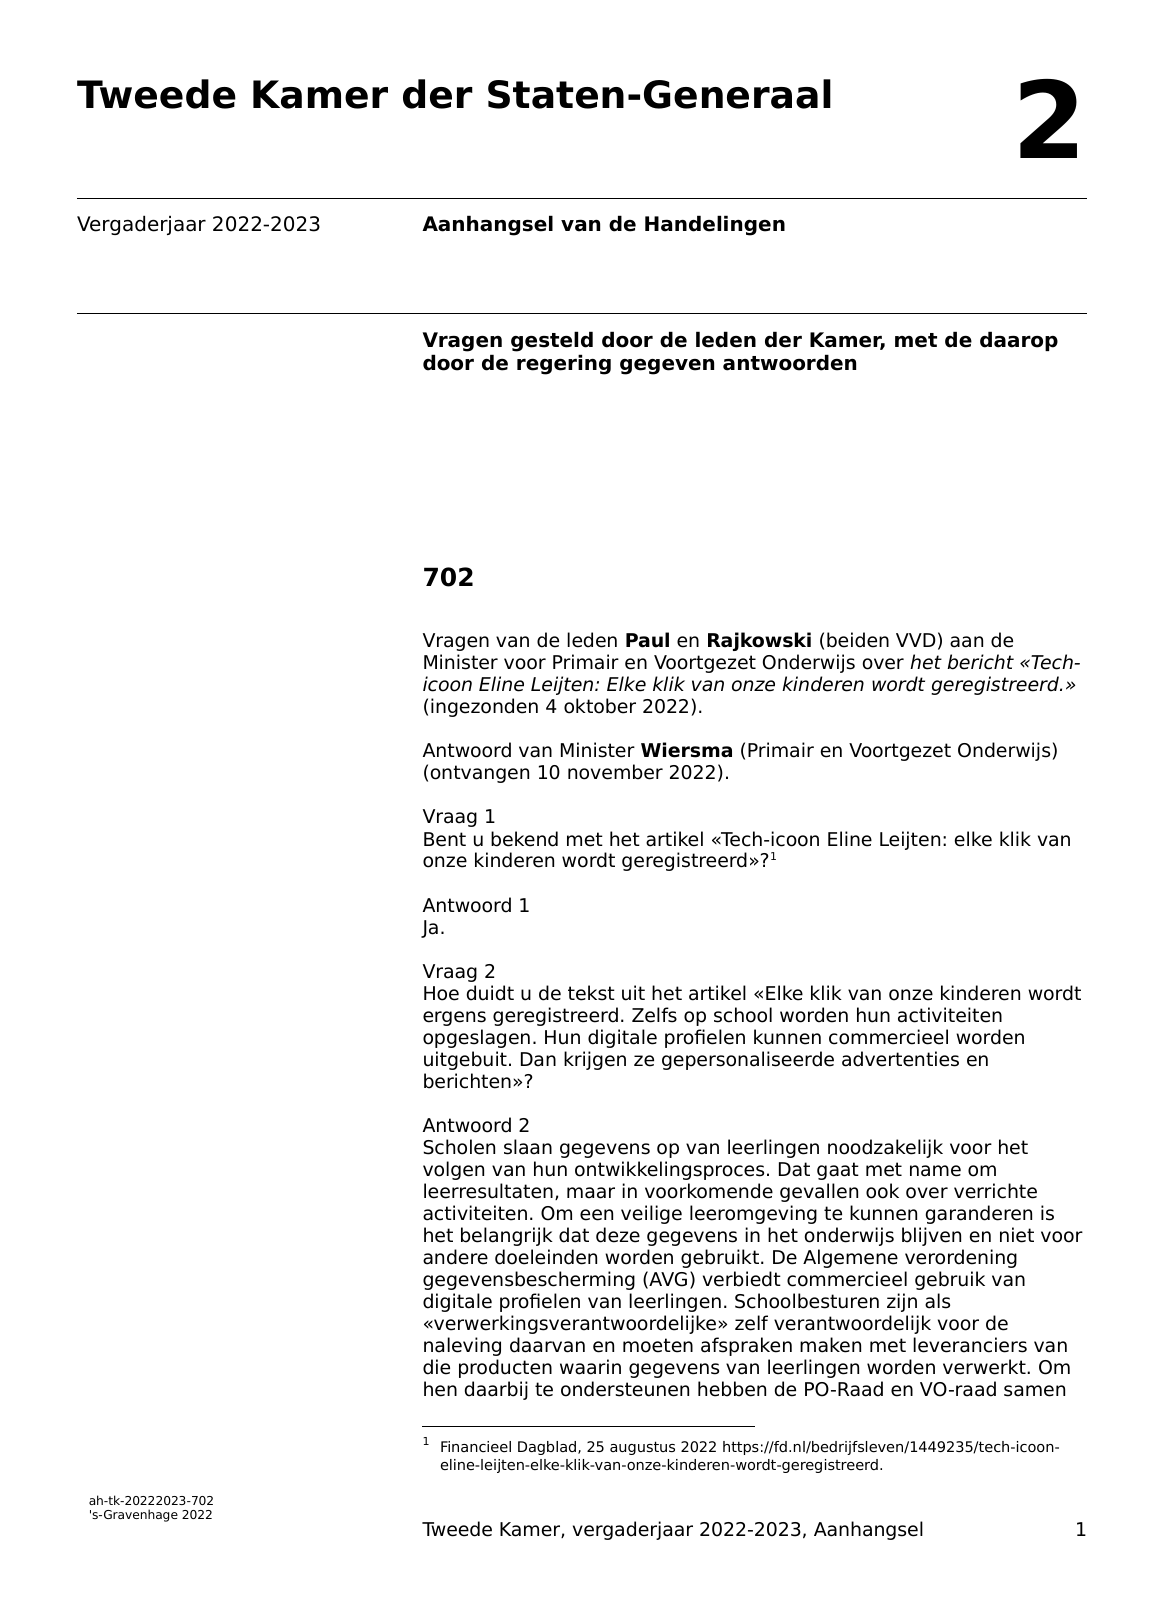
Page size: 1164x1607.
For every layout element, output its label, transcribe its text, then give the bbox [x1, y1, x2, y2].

text Ja. [422, 917, 1087, 938]
table_header 2 [886, 59, 1087, 198]
text Scholen slaan gegevens op van leerlingen noodzakelijk voor het volgen van hun ontwikkelingsproces. Dat gaat met name om leerresultaten, maar in voorkomende gevallen ook over verrichte activiteiten. Om een veilige leeromgeving te kunnen garanderen is het belangrijk dat deze gegevens in het onderwijs blijven en niet voor andere doeleinden worden gebruikt. De Algemene verordening gegevensbescherming (AVG) verbiedt commercieel gebruik van digitale profielen van leerlingen. Schoolbesturen zijn als «verwerkingsverantwoordelijke» zelf verantwoordelijk voor de naleving daarvan en moeten afspraken maken met leveranciers van die producten waarin gegevens van leerlingen worden verwerkt. Om hen daarbij te ondersteunen hebben de PO-Raad en VO-raad samen [422, 1137, 1087, 1401]
text Vraag 1 [422, 806, 1087, 828]
table_cell Aanhangsel van de Handelingen [422, 199, 1087, 313]
text Hoe duidt u de tekst uit het artikel «Elke klik van onze kinderen wordt ergens geregistreerd. Zelfs op school worden hun activiteiten opgeslagen. Hun digitale profielen kunnen commercieel worden uitgebuit. Dan krijgen ze gepersonaliseerde advertenties en berichten»? [422, 983, 1087, 1093]
table_cell [77, 314, 422, 375]
text ah-tk-20222023-702 [88, 1494, 323, 1508]
text Antwoord 1 [422, 894, 1087, 917]
table_cell Vergaderjaar 2022-2023 [77, 199, 422, 313]
text Vraag 2 [422, 961, 1087, 983]
text 702 [422, 563, 1087, 592]
table_header Tweede Kamer der Staten-Generaal [77, 59, 886, 198]
text Financieel Dagblad, 25 augustus 2022 https://fd.nl/bedrijfsleven/1449235/tech-icoon-eline-leijten-elke-klik-van-onze-kinderen-wordt-geregistreerd. [422, 1435, 1087, 1474]
text 's-Gravenhage 2022 [88, 1508, 323, 1522]
table_cell Vragen gesteld door de leden der Kamer, met de daarop door de regering gegeven antwoorden [422, 314, 1087, 375]
text Antwoord 2 [422, 1115, 1087, 1137]
text Vragen van de leden Paul en Rajkowski (beiden VVD) aan de Minister voor Primair en Voortgezet Onderwijs over het bericht «Tech-icoon Eline Leijten: Elke klik van onze kinderen wordt geregistreerd.» (ingezonden 4 oktober 2022). [422, 630, 1087, 718]
text Antwoord van Minister Wiersma (Primair en Voortgezet Onderwijs) (ontvangen 10 november 2022). [422, 740, 1087, 784]
text Bent u bekend met het artikel «Tech-icoon Eline Leijten: elke klik van onze kinderen wordt geregistreerd»? [422, 828, 1087, 872]
